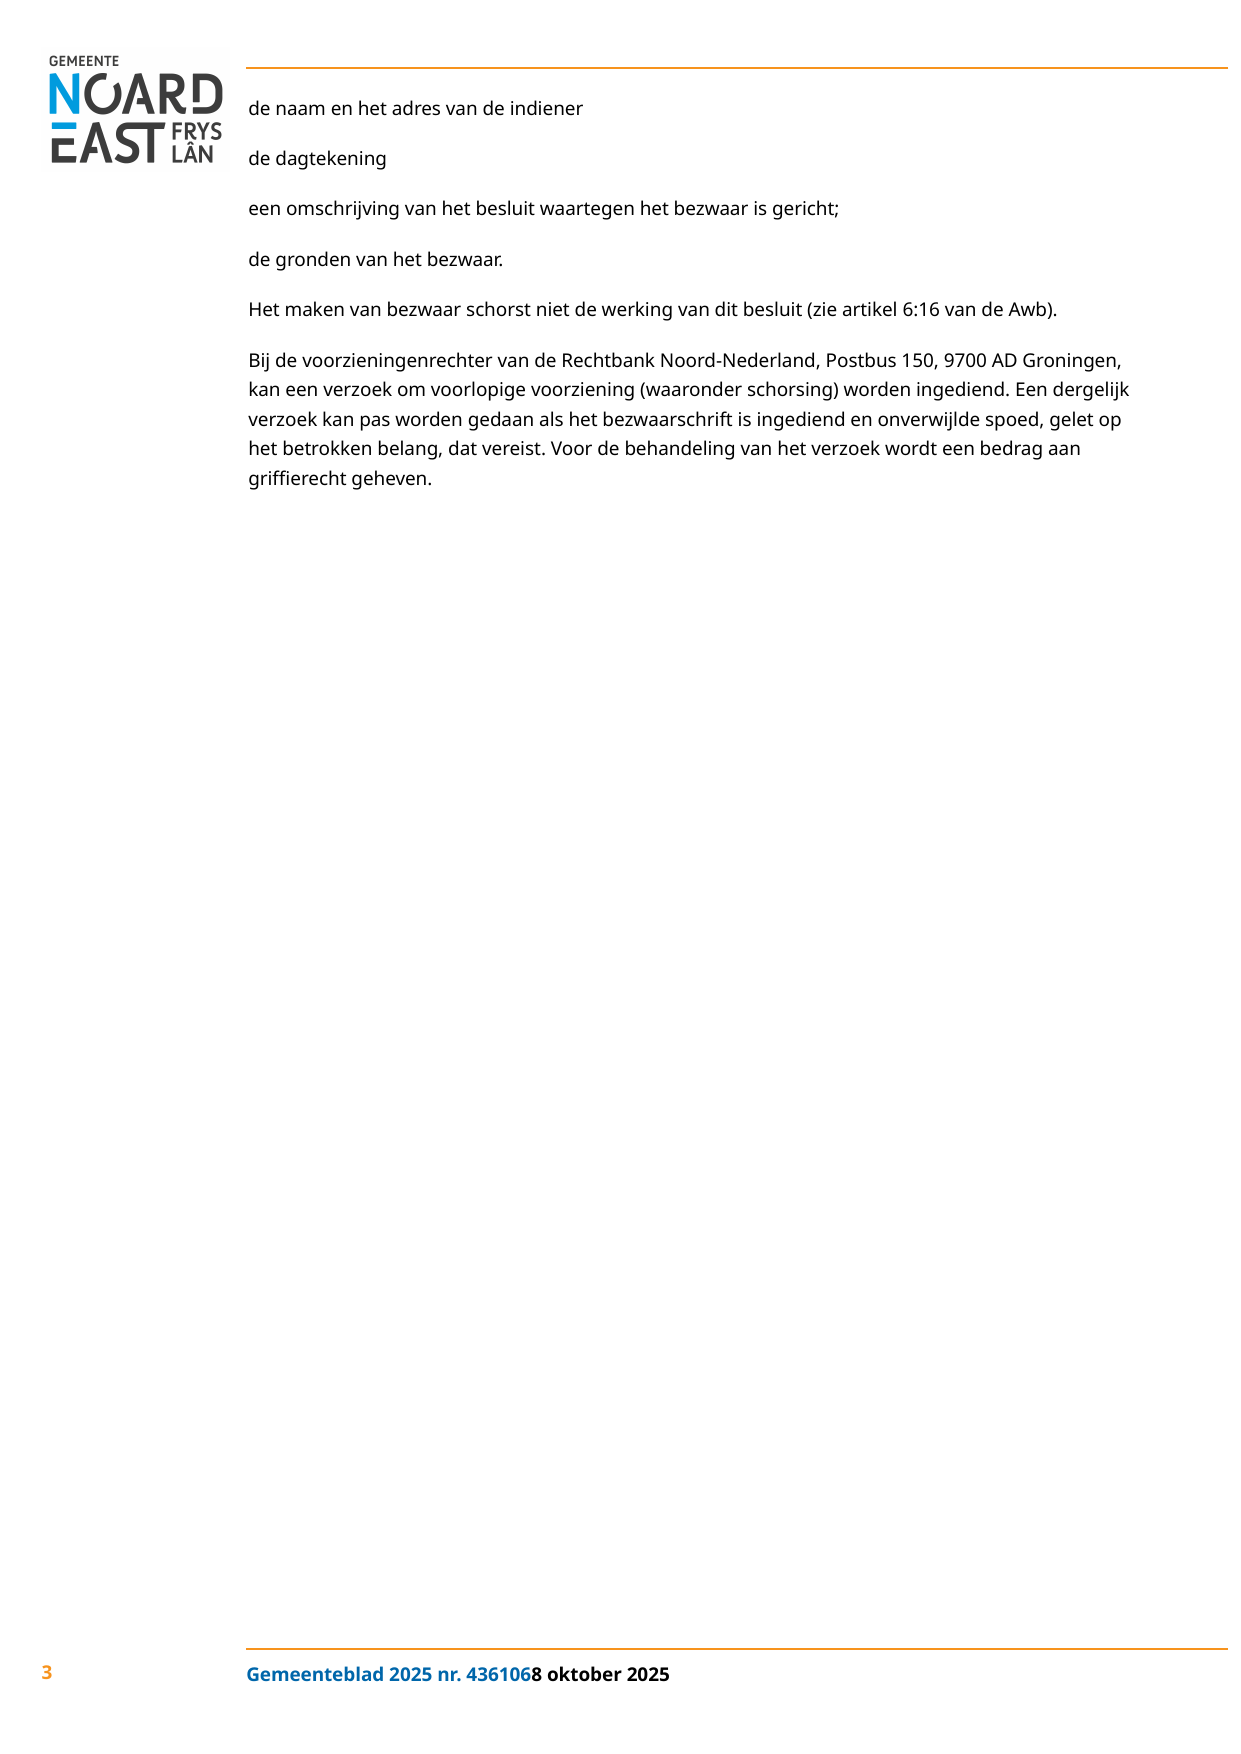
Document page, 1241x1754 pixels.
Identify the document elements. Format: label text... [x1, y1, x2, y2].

text de naam en het adres van de indiener [248, 95, 1152, 121]
text een omschrijving van het besluit waartegen het bezwaar is gericht; [248, 196, 1152, 221]
picture [41, 47, 231, 172]
text de gronden van het bezwaar. [248, 246, 1152, 272]
text de dagtekening [248, 145, 1152, 171]
text Bij de voorzieningenrechter van de Rechtbank Noord-Nederland, Postbus 150, 9700 AD Groningen, kan een verzoek om voorlopige voorziening (waaronder schorsing) worden ingediend. Een dergelijk verzoek kan pas worden gedaan als het bezwaarschrift is ingediend en onverwijlde spoed, gelet op het betrokken belang, dat vereist. Voor de behandeling van het verzoek wordt een bedrag aan griffierecht geheven. [248, 347, 1152, 491]
text Het maken van bezwaar schorst niet de werking van dit besluit (zie artikel 6:16 van de Awb). [248, 296, 1152, 322]
